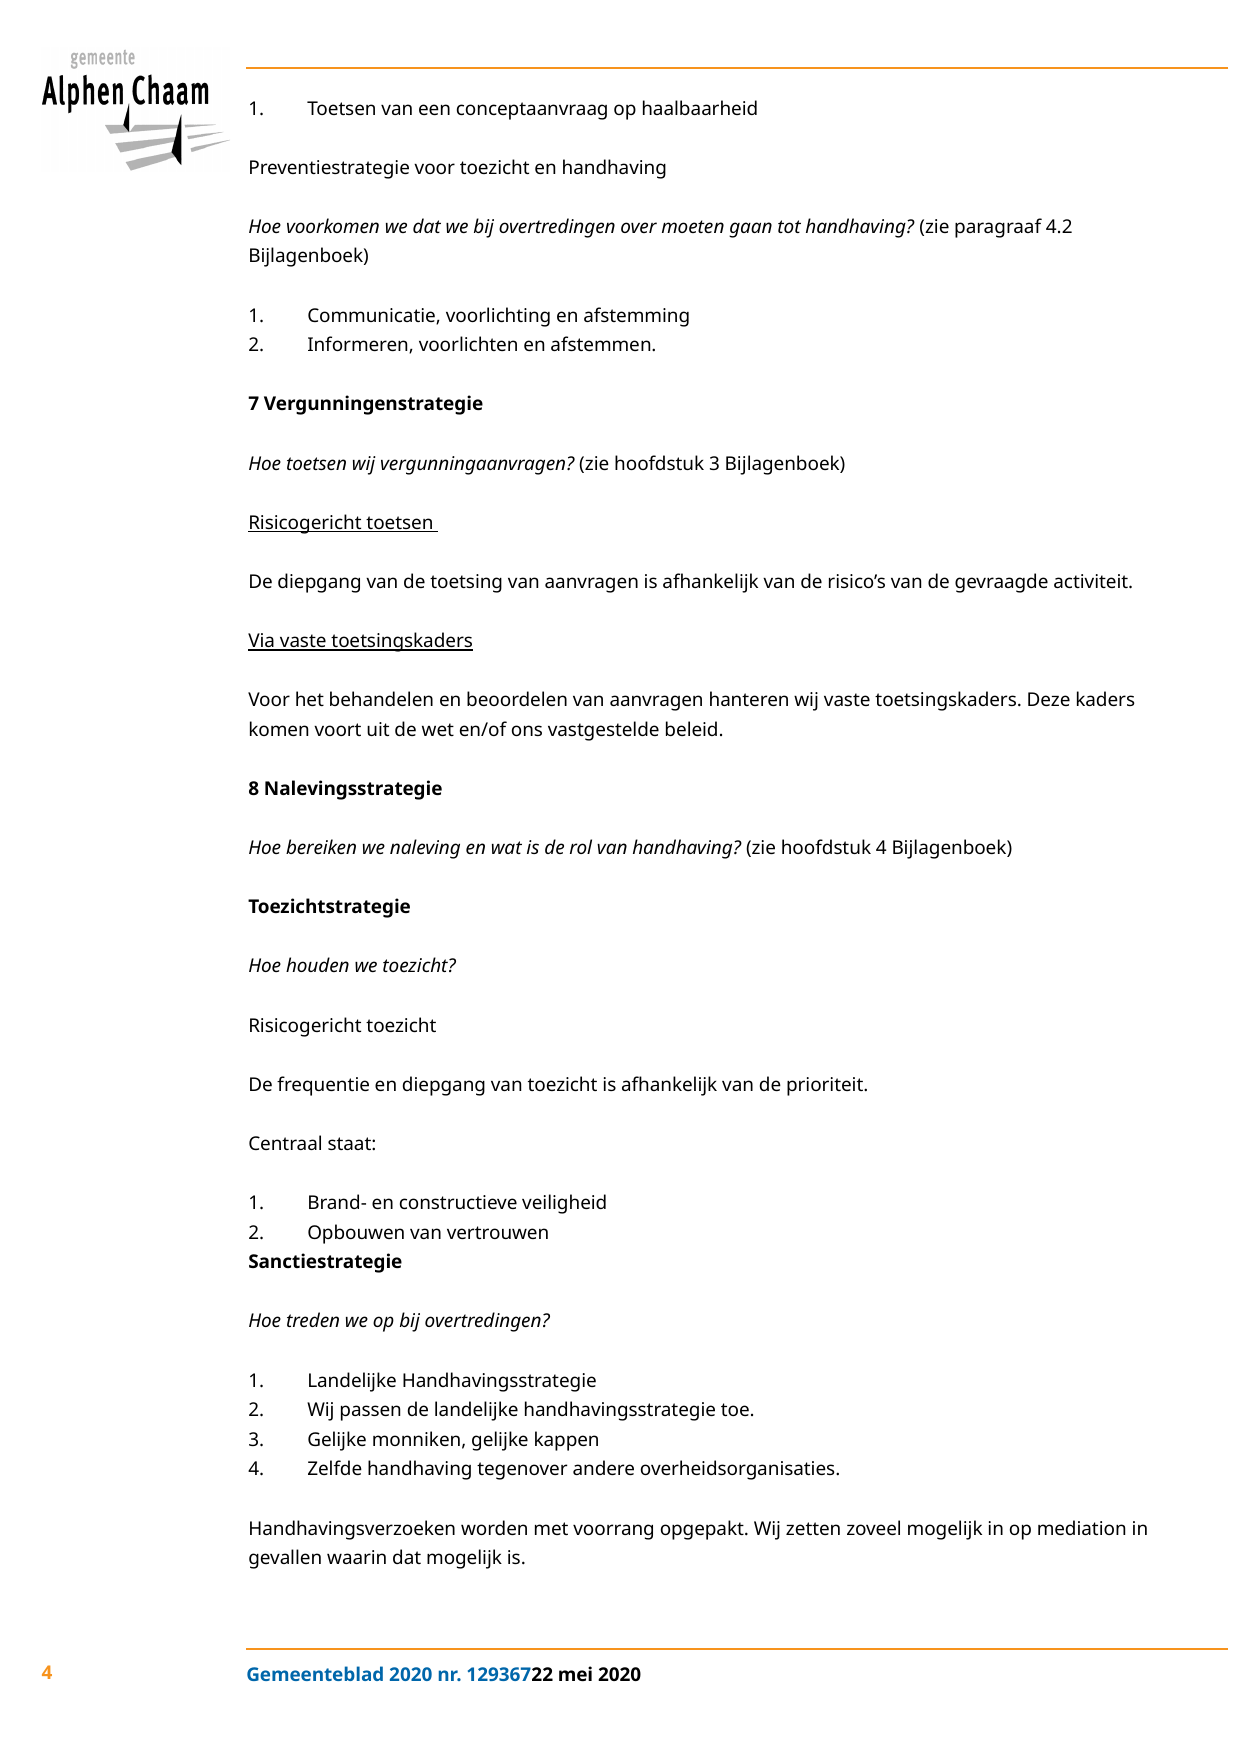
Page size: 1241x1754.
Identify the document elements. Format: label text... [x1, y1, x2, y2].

list Communicatie, voorlichting en afstemming [248, 302, 1152, 328]
text De frequentie en diepgang van toezicht is afhankelijk van de prioriteit. [248, 1071, 1152, 1097]
list Brand- en constructieve veiligheid [248, 1189, 1152, 1215]
text Toezichtstrategie [248, 893, 1152, 919]
list Zelfde handhaving tegenover andere overheidsorganisaties. [248, 1456, 1152, 1481]
text Hoe toetsen wij vergunningaanvragen? (zie hoofdstuk 3 Bijlagenboek) [248, 450, 1152, 476]
list Wij passen de landelijke handhavingsstrategie toe. [248, 1396, 1152, 1422]
text Voor het behandelen en beoordelen van aanvragen hanteren wij vaste toetsingskaders. Deze kaders komen voort uit de wet en/of ons vastgestelde beleid. [248, 686, 1152, 742]
text Centraal staat: [248, 1130, 1152, 1156]
text 8 Nalevingsstrategie [248, 775, 1152, 801]
text Hoe bereiken we naleving en wat is de rol van handhaving? (zie hoofdstuk 4 Bijlagenboek) [248, 834, 1152, 860]
picture [41, 47, 231, 172]
list Toetsen van een conceptaanvraag op haalbaarheid [248, 95, 1152, 121]
list Informeren, voorlichten en afstemmen. [248, 331, 1152, 357]
list Gelijke monniken, gelijke kappen [248, 1426, 1152, 1452]
list Opbouwen van vertrouwen [248, 1219, 1152, 1245]
text Via vaste toetsingskaders [248, 627, 1152, 653]
text Hoe houden we toezicht? [248, 953, 1152, 978]
text Sanctiestrategie [248, 1248, 1152, 1274]
text Risicogericht toezicht [248, 1012, 1152, 1038]
list Landelijke Handhavingsstrategie [248, 1367, 1152, 1393]
text 7 Vergunningenstrategie [248, 391, 1152, 416]
text Handhavingsverzoeken worden met voorrang opgepakt. Wij zetten zoveel mogelijk in op mediation in gevallen waarin dat mogelijk is. [248, 1515, 1152, 1570]
text Hoe voorkomen we dat we bij overtredingen over moeten gaan tot handhaving? (zie paragraaf 4.2 Bijlagenboek) [248, 213, 1152, 268]
text Risicogericht toetsen [248, 509, 1152, 535]
text Preventiestrategie voor toezicht en handhaving [248, 154, 1152, 180]
text De diepgang van de toetsing van aanvragen is afhankelijk van de risico’s van de gevraagde activiteit. [248, 568, 1152, 594]
text Hoe treden we op bij overtredingen? [248, 1308, 1152, 1333]
